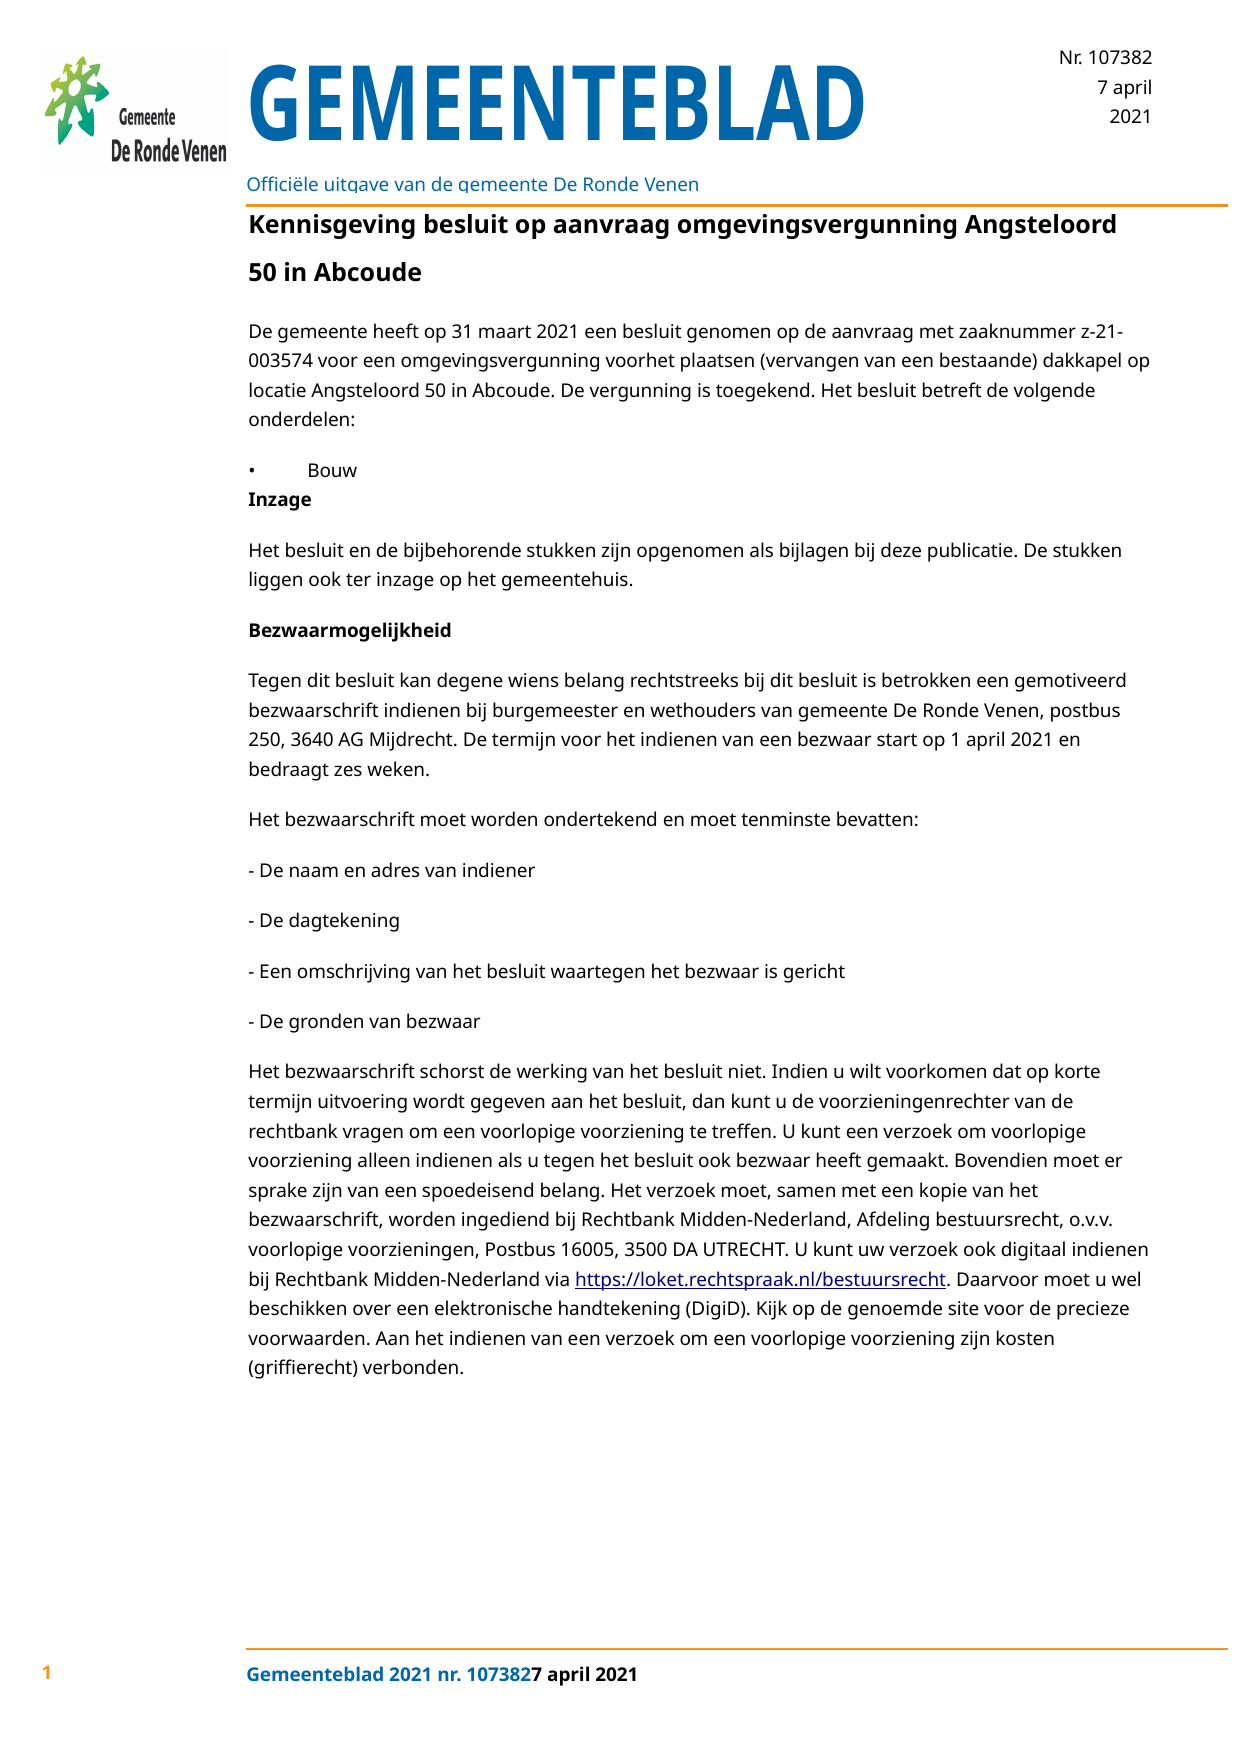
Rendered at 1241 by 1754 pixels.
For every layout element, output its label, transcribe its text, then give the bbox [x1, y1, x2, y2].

text - De dagtekening [248, 907, 1152, 933]
text - De gronden van bezwaar [248, 1008, 1152, 1034]
picture [41, 47, 231, 172]
text De gemeente heeft op 31 maart 2021 een besluit genomen op de aanvraag met zaaknummer z-21-003574 voor een omgevingsvergunning voorhet plaatsen (vervangen van een bestaande) dakkapel op locatie Angsteloord 50 in Abcoude. De vergunning is toegekend. Het besluit betreft de volgende onderdelen: [248, 318, 1152, 432]
text Bezwaarmogelijkheid [248, 617, 1152, 643]
text Kennisgeving besluit op aanvraag omgevingsvergunning Angsteloord 50 in Abcoude [248, 207, 1152, 288]
list Bouw [248, 457, 1152, 483]
text Inzage [248, 487, 1152, 512]
text - Een omschrijving van het besluit waartegen het bezwaar is gericht [248, 958, 1152, 984]
text Het besluit en de bijbehorende stukken zijn opgenomen als bijlagen bij deze publicatie. De stukken liggen ook ter inzage op het gemeentehuis. [248, 537, 1152, 592]
text Het bezwaarschrift schorst de werking van het besluit niet. Indien u wilt voorkomen dat op korte termijn uitvoering wordt gegeven aan het besluit, dan kunt u de voorzieningenrechter van de rechtbank vragen om een voorlopige voorziening te treffen. U kunt een verzoek om voorlopige voorziening alleen indienen als u tegen het besluit ook bezwaar heeft gemaakt. Bovendien moet er sprake zijn van een spoedeisend belang. Het verzoek moet, samen met een kopie van het bezwaarschrift, worden ingediend bij Rechtbank Midden-Nederland, Afdeling bestuursrecht, o.v.v. voorlopige voorzieningen, Postbus 16005, 3500 DA UTRECHT. U kunt uw verzoek ook digitaal indienen bij Rechtbank Midden-Nederland via https://loket.rechtspraak.nl/bestuursrecht. Daarvoor moet u wel beschikken over een elektronische handtekening (DigiD). Kijk op de genoemde site voor de precieze voorwaarden. Aan het indienen van een verzoek om een voorlopige voorziening zijn kosten (griffierecht) verbonden. [248, 1059, 1152, 1380]
text Het bezwaarschrift moet worden ondertekend en moet tenminste bevatten: [248, 807, 1152, 832]
text - De naam en adres van indiener [248, 857, 1152, 883]
text Tegen dit besluit kan degene wiens belang rechtstreeks bij dit besluit is betrokken een gemotiveerd bezwaarschrift indienen bij burgemeester en wethouders van gemeente De Ronde Venen, postbus 250, 3640 AG Mijdrecht. De termijn voor het indienen van een bezwaar start op 1 april 2021 en bedraagt zes weken. [248, 667, 1152, 782]
